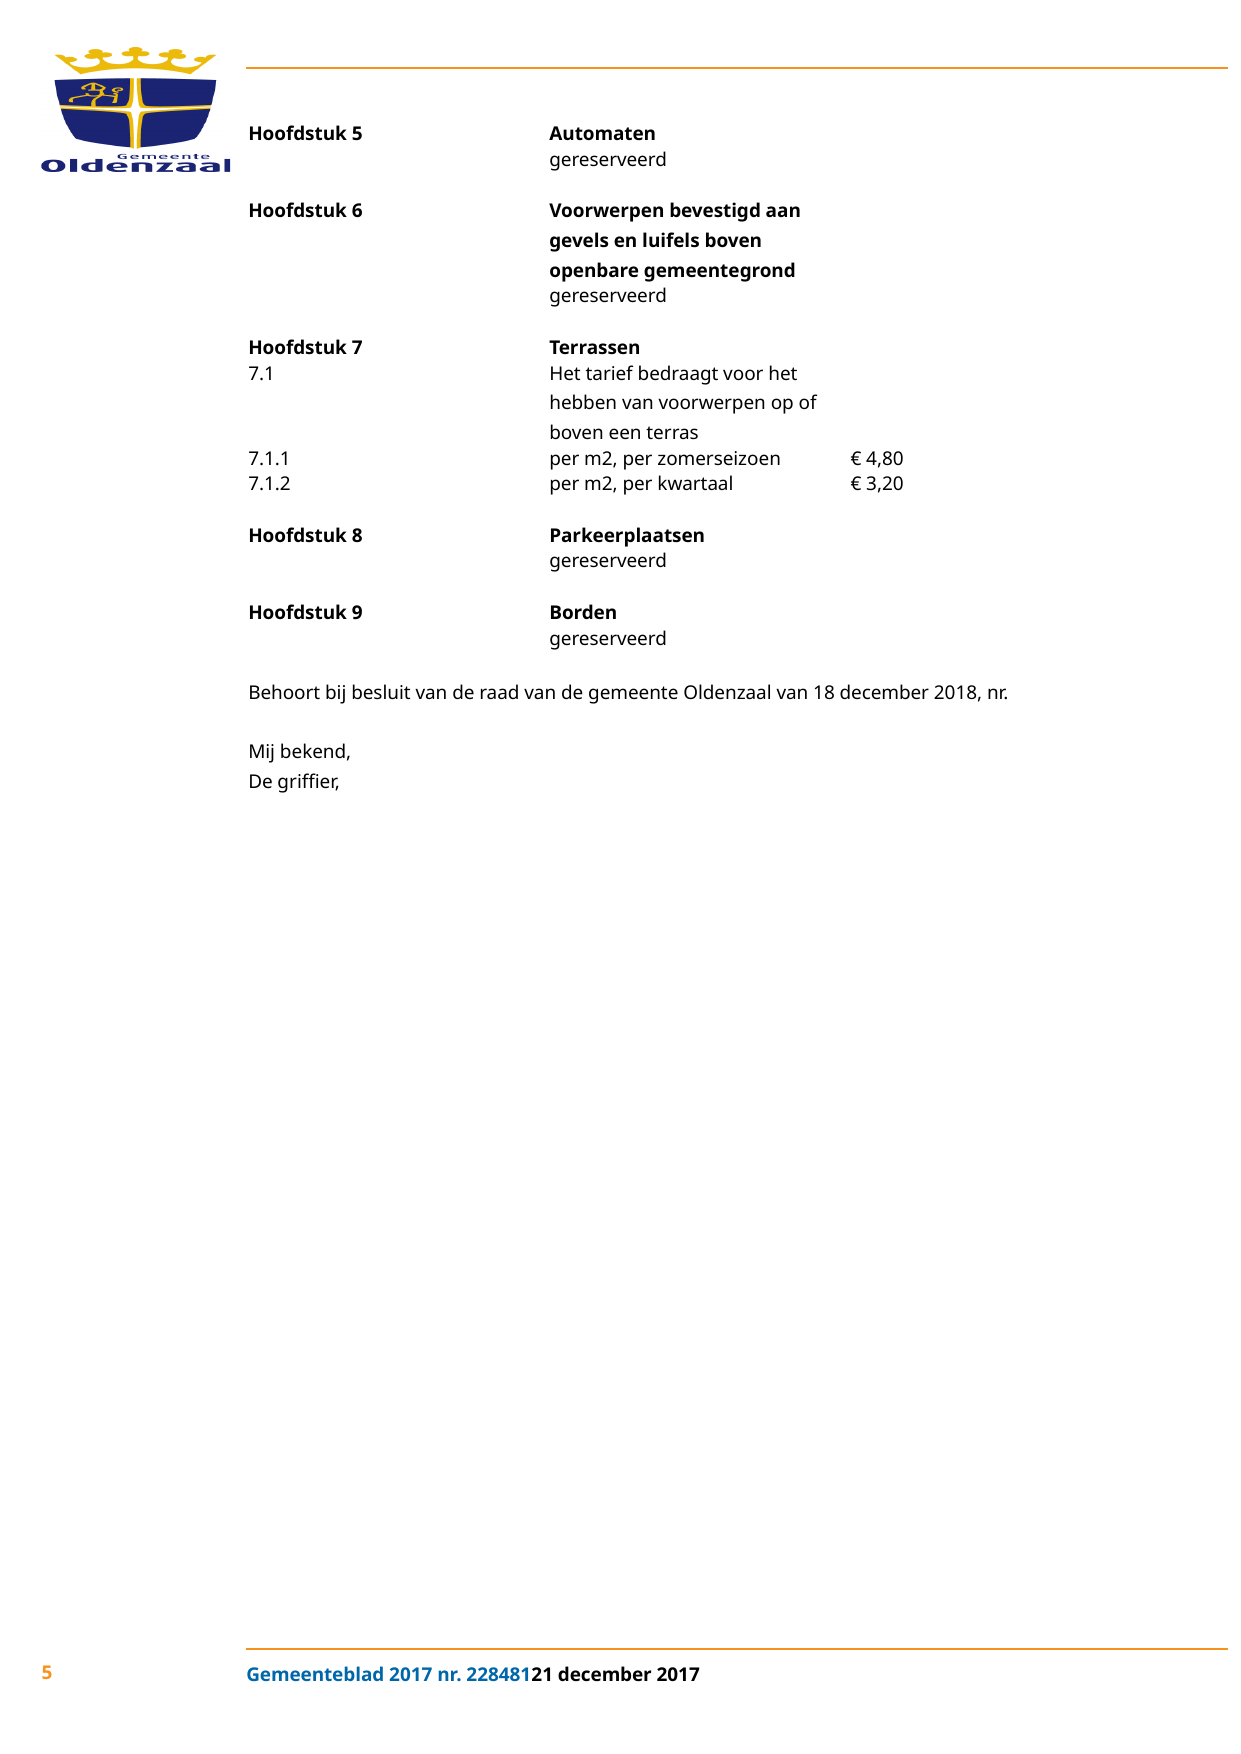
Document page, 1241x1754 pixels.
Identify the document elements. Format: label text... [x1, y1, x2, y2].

table_cell Hoofdstuk 7 [248, 334, 549, 360]
table_cell [248, 172, 549, 198]
table_cell per m2, per kwartaal [549, 470, 850, 496]
table_cell [549, 496, 850, 522]
table_cell [850, 573, 1152, 599]
table_cell gereserveerd [549, 625, 850, 651]
table_cell gereserveerd [549, 548, 850, 573]
table_cell Het tarief bedraagt voor het hebben van voorwerpen op of boven een terras [549, 360, 850, 445]
text Behoort bij besluit van de raad van de gemeente Oldenzaal van 18 december 2018, nr. [248, 679, 1152, 705]
table_cell [850, 651, 1152, 676]
table_cell [850, 172, 1152, 198]
table_cell [850, 522, 1152, 548]
table_cell € 4,80 [850, 445, 1152, 470]
table_cell [248, 548, 549, 573]
table_cell [248, 625, 549, 651]
table_cell [850, 334, 1152, 360]
table_cell Hoofdstuk 6 [248, 198, 549, 283]
table_cell [248, 651, 549, 676]
table_cell [248, 146, 549, 172]
table_cell [850, 599, 1152, 625]
table_cell Terrassen [549, 334, 850, 360]
table_cell 7.1.1 [248, 445, 549, 470]
table_cell [549, 308, 850, 334]
table_cell [549, 172, 850, 198]
table_cell [549, 651, 850, 676]
table_cell Voorwerpen bevestigd aan gevels en luifels boven openbare gemeente­grond [549, 198, 850, 283]
table_cell [248, 573, 549, 599]
table_cell [248, 496, 549, 522]
table_cell Automaten [549, 121, 850, 146]
table_cell [248, 308, 549, 334]
table_cell [850, 146, 1152, 172]
table_cell [248, 95, 549, 121]
table_cell [850, 360, 1152, 445]
table_cell 7.1 [248, 360, 549, 445]
table_cell Hoofdstuk 8 [248, 522, 549, 548]
table_cell [850, 283, 1152, 308]
table_cell [850, 548, 1152, 573]
table_cell [549, 95, 850, 121]
table_cell Hoofdstuk 9 [248, 599, 549, 625]
table_cell Parkeerplaatsen [549, 522, 850, 548]
table_cell [850, 308, 1152, 334]
table_cell Hoofdstuk 5 [248, 121, 549, 146]
table_cell € 3,20 [850, 470, 1152, 496]
text Mij bekend, [248, 739, 1152, 764]
table_cell 7.1.2 [248, 470, 549, 496]
text De griffier, [248, 768, 1152, 794]
picture [41, 47, 231, 172]
table_cell [850, 496, 1152, 522]
table_cell [549, 573, 850, 599]
table_cell Borden [549, 599, 850, 625]
table_cell gereserveerd [549, 283, 850, 308]
table_cell [248, 283, 549, 308]
table_cell [850, 121, 1152, 146]
table_cell [850, 625, 1152, 651]
table_cell gereserveerd [549, 146, 850, 172]
table_cell per m2, per zomerseizoen [549, 445, 850, 470]
table_cell [850, 95, 1152, 121]
